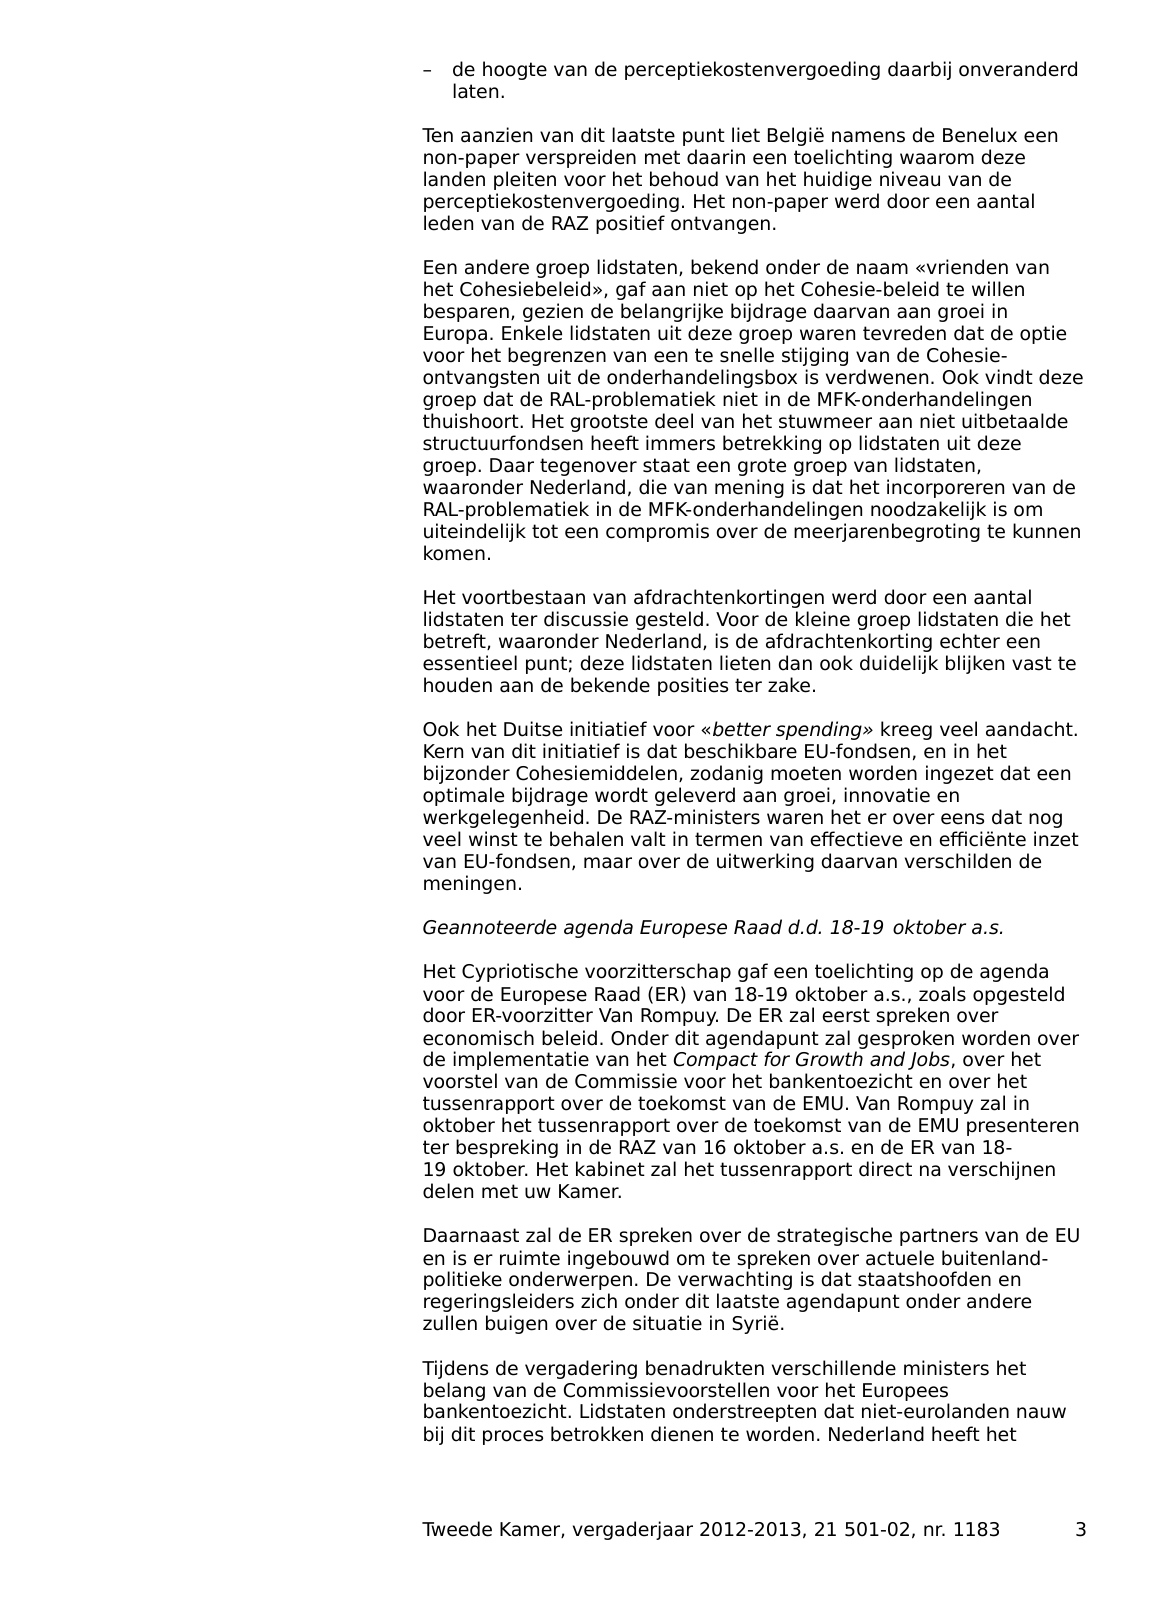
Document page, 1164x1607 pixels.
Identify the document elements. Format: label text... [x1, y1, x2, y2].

text Het voortbestaan van afdrachtenkortingen werd door een aantal lidstaten ter discussie gesteld. Voor de kleine groep lidstaten die het betreft, waaronder Nederland, is de afdrachtenkorting echter een essentieel punt; deze lidstaten lieten dan ook duidelijk blijken vast te houden aan de bekende posities ter zake. [422, 587, 1087, 697]
text – de hoogte van de perceptiekostenvergoeding daarbij onveranderd laten. [422, 59, 1087, 103]
text Tijdens de vergadering benadrukten verschillende ministers het belang van de Commissievoorstellen voor het Europees bankentoezicht. Lidstaten onderstreepten dat niet-eurolanden nauw bij dit proces betrokken dienen te worden. Nederland heeft het [422, 1357, 1087, 1445]
text Het Cypriotische voorzitterschap gaf een toelichting op de agenda voor de Europese Raad (ER) van 18-19 oktober a.s., zoals opgesteld door ER-voorzitter Van Rompuy. De ER zal eerst spreken over economisch beleid. Onder dit agendapunt zal gesproken worden over de implementatie van het Compact for Growth and Jobs, over het voorstel van de Commissie voor het bankentoezicht en over het tussenrapport over de toekomst van de EMU. Van Rompuy zal in oktober het tussenrapport over de toekomst van de EMU presenteren ter bespreking in de RAZ van 16 oktober a.s. en de ER van 18-19 oktober. Het kabinet zal het tussenrapport direct na verschijnen delen met uw Kamer. [422, 961, 1087, 1203]
text Ten aanzien van dit laatste punt liet België namens de Benelux een non-paper verspreiden met daarin een toelichting waarom deze landen pleiten voor het behoud van het huidige niveau van de perceptiekostenvergoeding. Het non-paper werd door een aantal leden van de RAZ positief ontvangen. [422, 125, 1087, 235]
text Daarnaast zal de ER spreken over de strategische partners van de EU en is er ruimte ingebouwd om te spreken over actuele buitenland-politieke onderwerpen. De verwachting is dat staatshoofden en regeringsleiders zich onder dit laatste agendapunt onder andere zullen buigen over de situatie in Syrië. [422, 1225, 1087, 1335]
text Ook het Duitse initiatief voor «better spending» kreeg veel aandacht. Kern van dit initiatief is dat beschikbare EU-fondsen, en in het bijzonder Cohesiemiddelen, zodanig moeten worden ingezet dat een optimale bijdrage wordt geleverd aan groei, innovatie en werkgelegenheid. De RAZ-ministers waren het er over eens dat nog veel winst te behalen valt in termen van effectieve en efficiënte inzet van EU-fondsen, maar over de uitwerking daarvan verschilden de meningen. [422, 719, 1087, 895]
subtitle Geannoteerde agenda Europese Raad d.d. 18-19 oktober a.s. [422, 917, 1087, 939]
text Een andere groep lidstaten, bekend onder de naam «vrienden van het Cohesiebeleid», gaf aan niet op het Cohesie-beleid te willen besparen, gezien de belangrijke bijdrage daarvan aan groei in Europa. Enkele lidstaten uit deze groep waren tevreden dat de optie voor het begrenzen van een te snelle stijging van de Cohesie-ontvangsten uit de onderhandelingsbox is verdwenen. Ook vindt deze groep dat de RAL-problematiek niet in de MFK-onderhandelingen thuishoort. Het grootste deel van het stuwmeer aan niet uitbetaalde structuurfondsen heeft immers betrekking op lidstaten uit deze groep. Daar tegenover staat een grote groep van lidstaten, waaronder Nederland, die van mening is dat het incorporeren van de RAL-problematiek in de MFK-onderhandelingen noodzakelijk is om uiteindelijk tot een compromis over de meerjarenbegroting te kunnen komen. [422, 257, 1087, 565]
